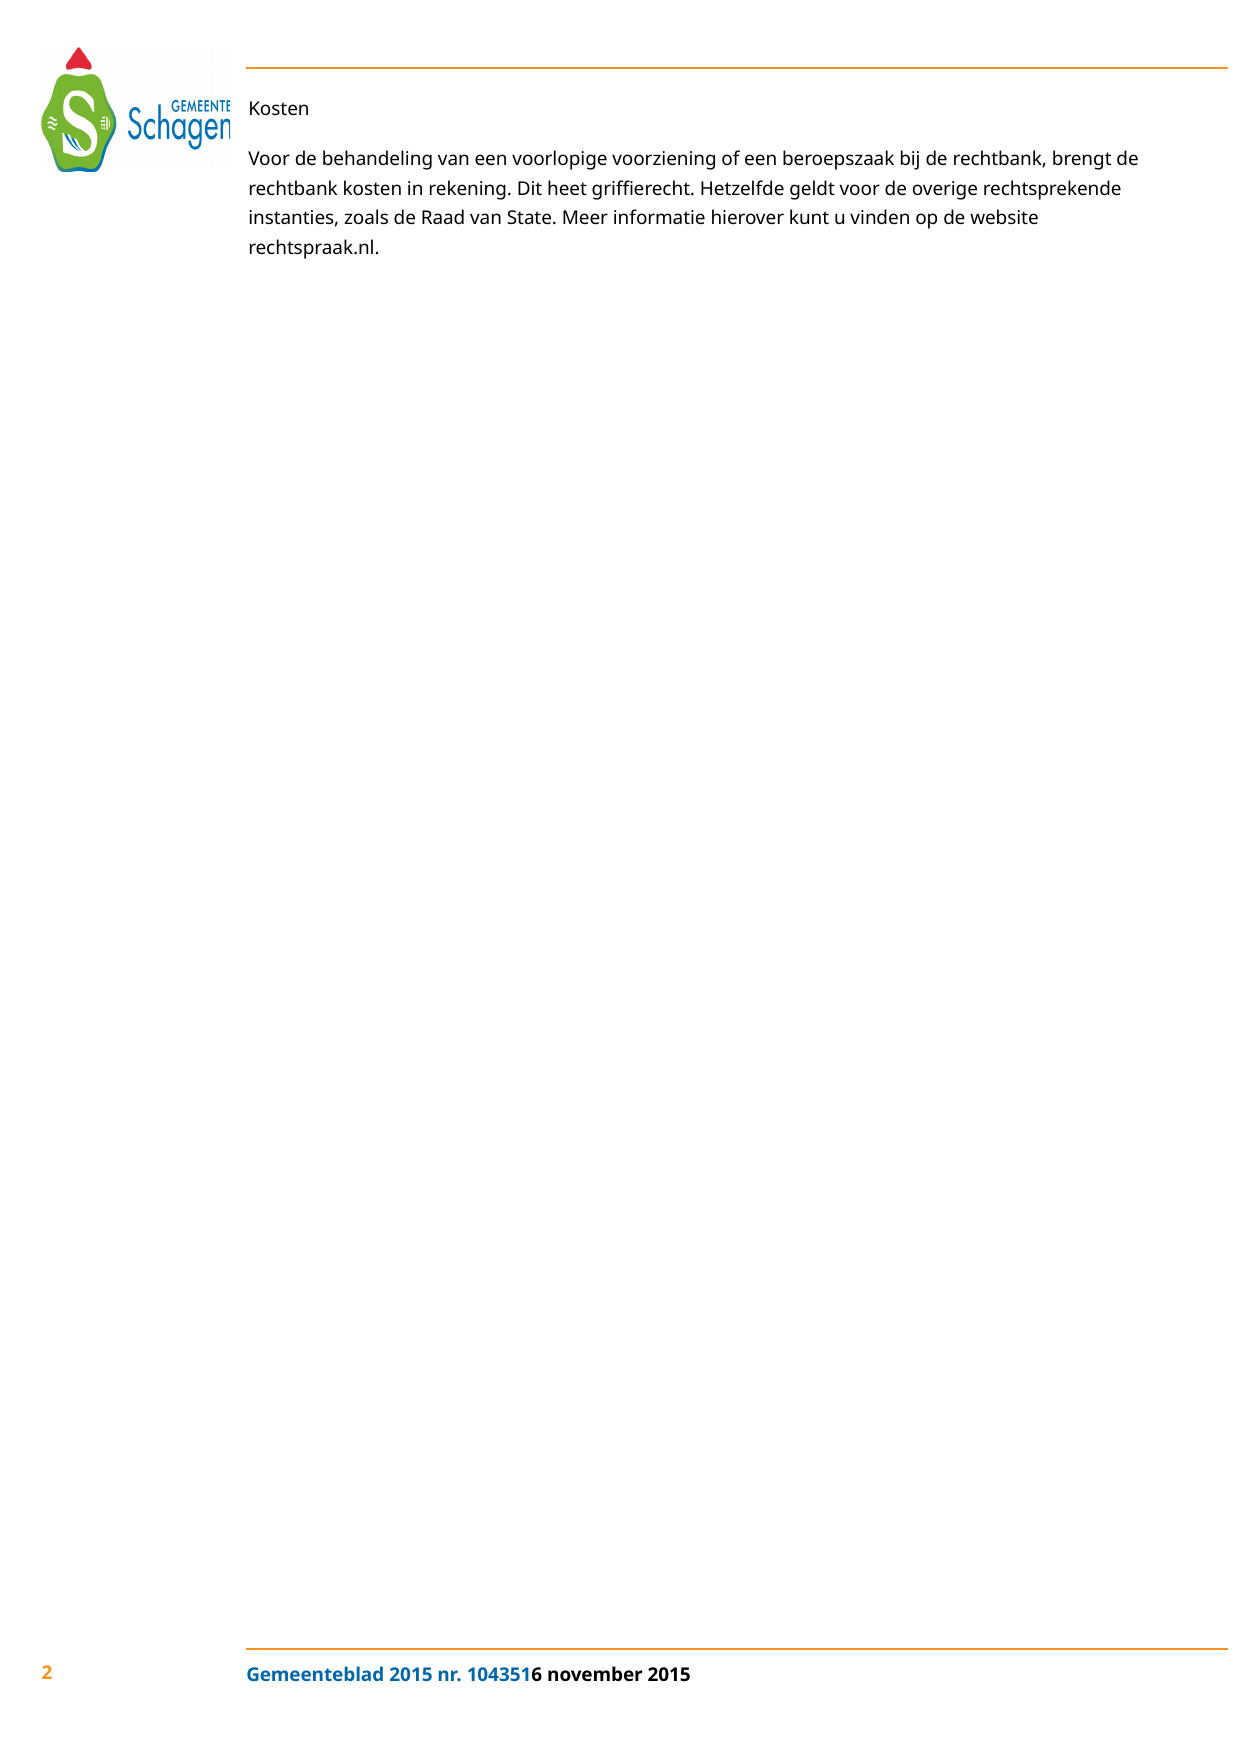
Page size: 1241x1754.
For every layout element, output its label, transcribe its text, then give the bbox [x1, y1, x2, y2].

text Kosten [248, 95, 1152, 121]
picture [41, 47, 231, 172]
text Voor de behandeling van een voorlopige voorziening of een beroepszaak bij de rechtbank, brengt de rechtbank kosten in rekening. Dit heet griffierecht. Hetzelfde geldt voor de overige rechtsprekende instanties, zoals de Raad van State. Meer informatie hierover kunt u vinden op de website rechtspraak.nl. [248, 145, 1152, 260]
